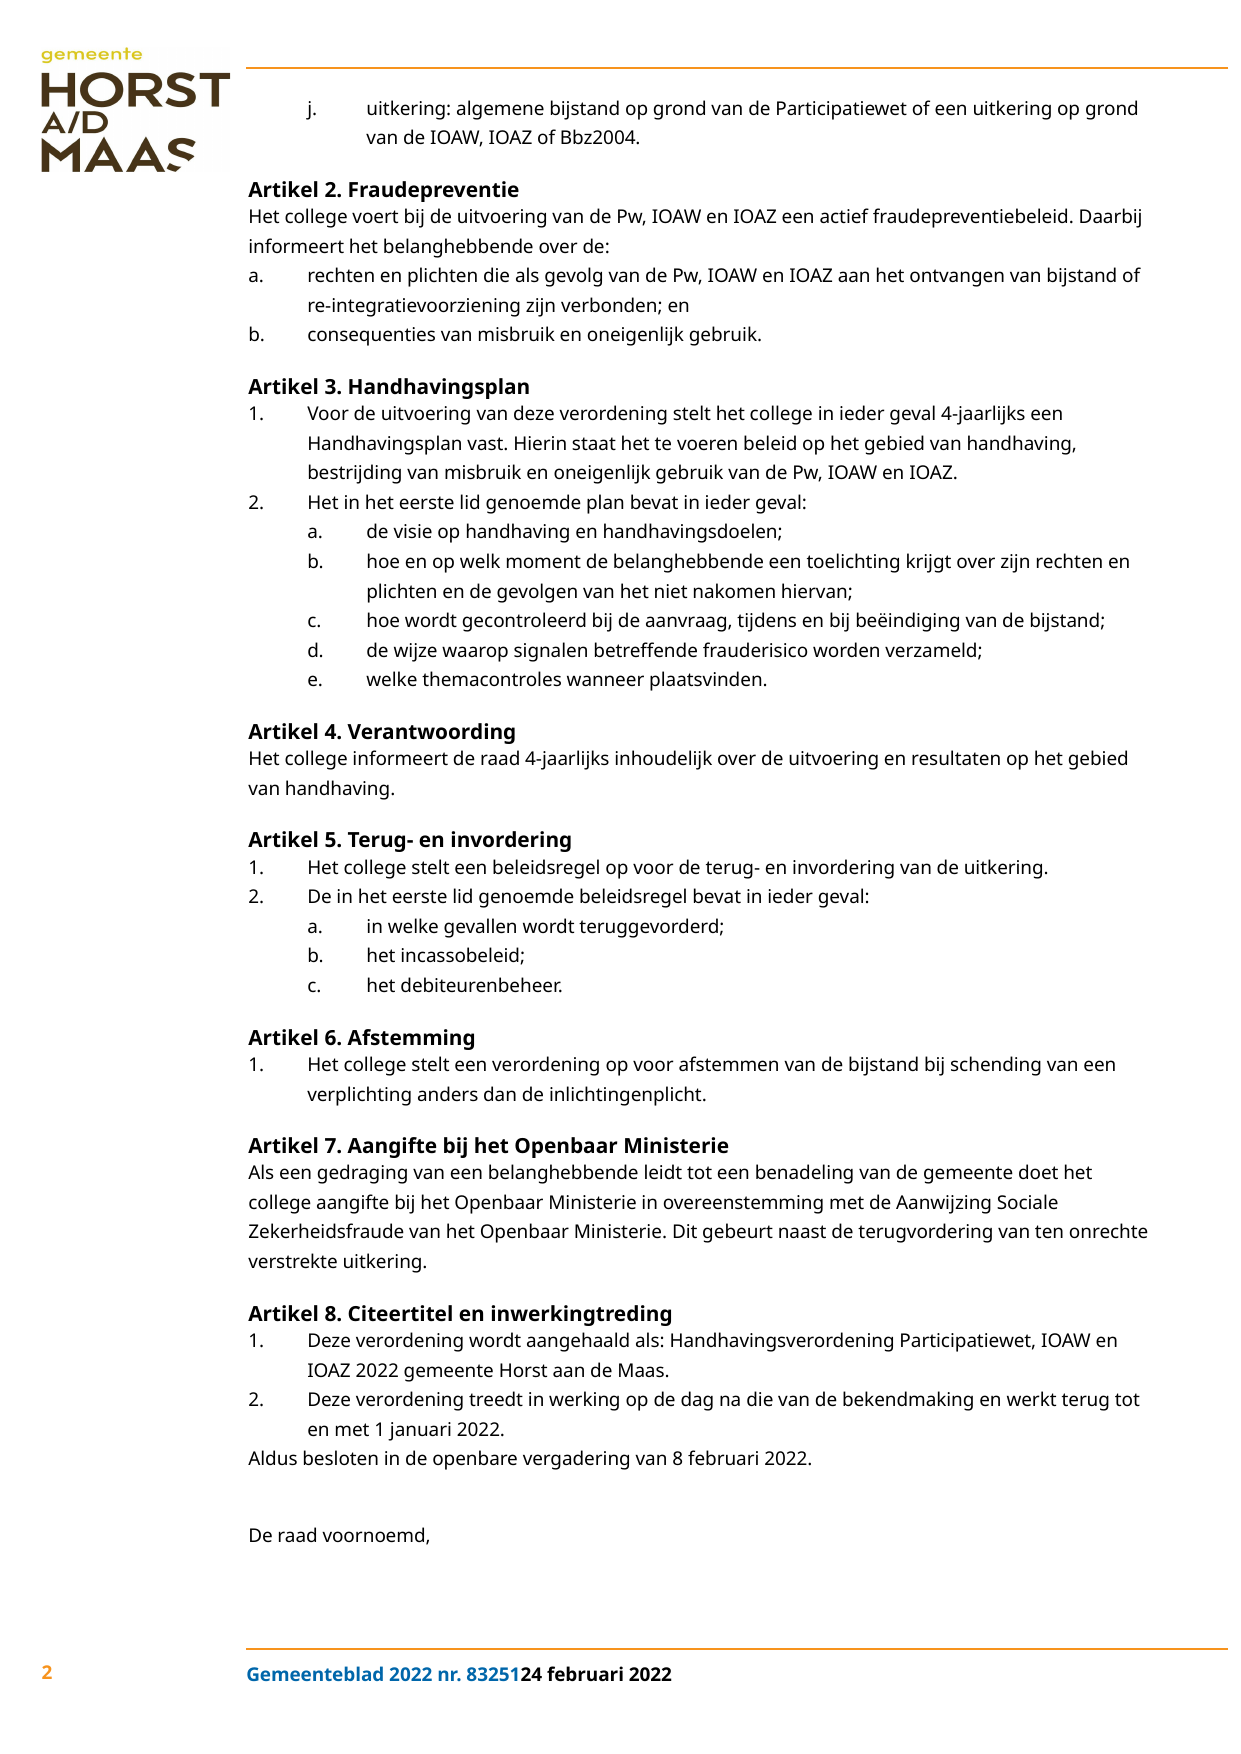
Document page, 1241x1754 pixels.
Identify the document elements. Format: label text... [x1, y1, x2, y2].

list Het college stelt een beleidsregel op voor de terug- en invordering van de uitkering. [248, 854, 1152, 880]
list welke themacontroles wanneer plaatsvinden. [307, 667, 1152, 692]
list Voor de uitvoering van deze verordening stelt het college in ieder geval 4-jaarlijks een Handhavingsplan vast. Hierin staat het te voeren beleid op het gebied van handhaving, bestrijding van misbruik en oneigenlijk gebruik van de Pw, IOAW en IOAZ. [248, 400, 1152, 485]
list het debiteurenbeheer. [307, 972, 1152, 998]
text Artikel 3. Handhavingsplan [248, 372, 1152, 400]
text Het college informeert de raad 4-jaarlijks inhoudelijk over de uitvoering en resultaten op het gebied van handhaving. [248, 746, 1152, 801]
list de visie op handhaving en handhavingsdoelen; [307, 519, 1152, 544]
list de wijze waarop signalen betreffende frauderisico worden verzameld; [307, 637, 1152, 663]
list Het in het eerste lid genoemde plan bevat in ieder geval: [248, 489, 1152, 515]
list hoe wordt gecontroleerd bij de aanvraag, tijdens en bij beëindiging van de bijstand; [307, 607, 1152, 633]
list het incassobeleid; [307, 943, 1152, 968]
text Als een gedraging van een belanghebbende leidt tot een benadeling van de gemeente doet het college aangifte bij het Openbaar Ministerie in overeenstemming met de Aanwijzing Sociale Zekerheidsfraude van het Openbaar Ministerie. Dit gebeurt naast de terugvordering van ten onrechte verstrekte uitkering. [248, 1159, 1152, 1274]
text Aldus besloten in de openbare vergadering van 8 februari 2022. [248, 1446, 1152, 1471]
list De in het eerste lid genoemde beleidsregel bevat in ieder geval: [248, 883, 1152, 909]
list uitkering: algemene bijstand op grond van de Participatiewet of een uitkering op grond van de IOAW, IOAZ of Bbz2004. [307, 95, 1152, 150]
text Artikel 2. Fraudepreventie [248, 175, 1152, 203]
list consequenties van misbruik en oneigenlijk gebruik. [248, 322, 1152, 347]
list in welke gevallen wordt teruggevorderd; [307, 913, 1152, 939]
list rechten en plichten die als gevolg van de Pw, IOAW en IOAZ aan het ontvangen van bijstand of re-integratievoorziening zijn verbonden; en [248, 262, 1152, 318]
text Het college voert bij de uitvoering van de Pw, IOAW en IOAZ een actief fraudepreventiebeleid. Daarbij informeert het belanghebbende over de: [248, 203, 1152, 258]
list Het college stelt een verordening op voor afstemmen van de bijstand bij schending van een verplichting anders dan de inlichtingenplicht. [248, 1051, 1152, 1106]
list Deze verordening wordt aangehaald als: Handhavingsverordening Participatiewet, IOAW en IOAZ 2022 gemeente Horst aan de Maas. [248, 1327, 1152, 1382]
text Artikel 7. Aangifte bij het Openbaar Ministerie [248, 1131, 1152, 1159]
text Artikel 5. Terug- en invordering [248, 826, 1152, 854]
text Artikel 4. Verantwoording [248, 717, 1152, 746]
text Artikel 6. Afstemming [248, 1023, 1152, 1051]
text De raad voornoemd, [248, 1523, 1152, 1548]
list Deze verordening treedt in werking op de dag na die van de bekendmaking en werkt terug tot en met 1 januari 2022. [248, 1386, 1152, 1442]
list hoe en op welk moment de belanghebbende een toelichting krijgt over zijn rechten en plichten en de gevolgen van het niet nakomen hiervan; [307, 548, 1152, 604]
text Artikel 8. Citeertitel en inwerkingtreding [248, 1299, 1152, 1327]
picture [41, 47, 231, 172]
